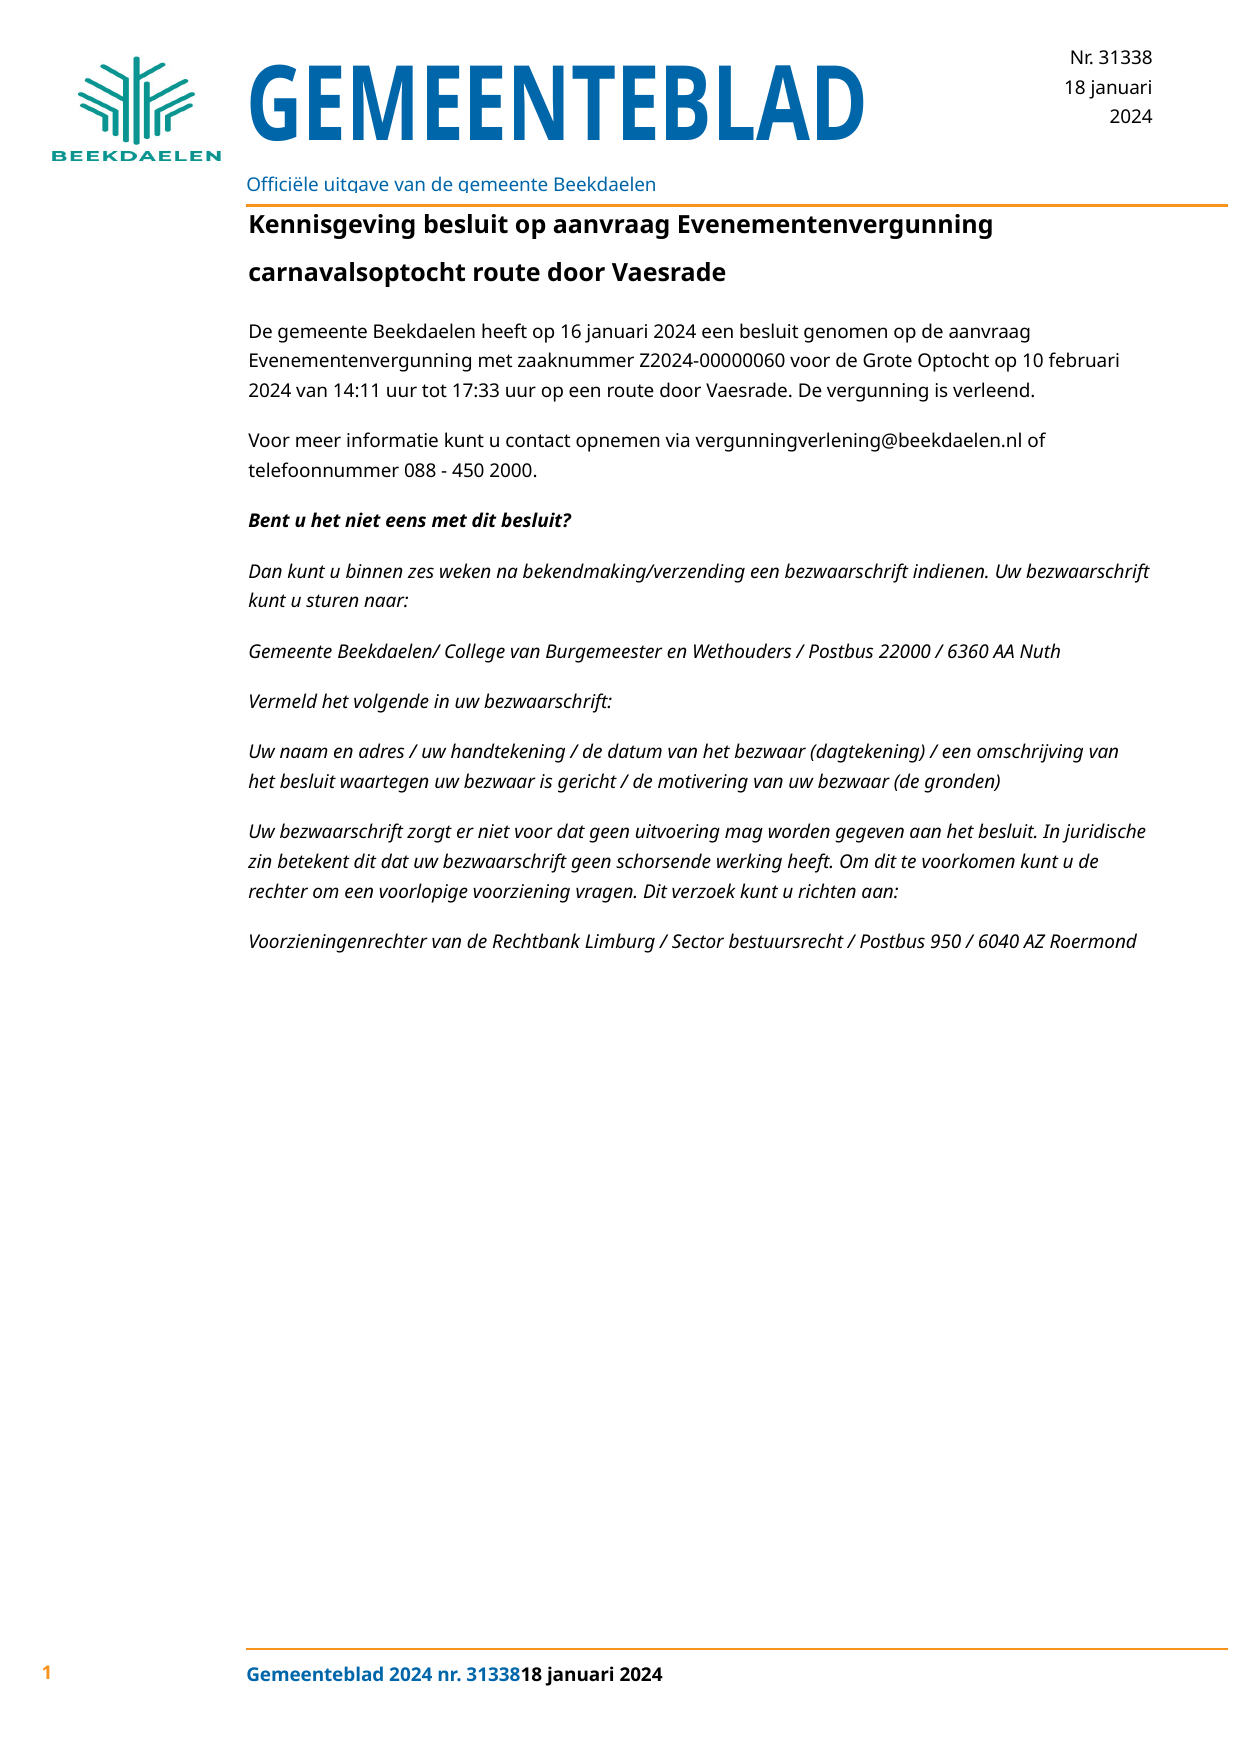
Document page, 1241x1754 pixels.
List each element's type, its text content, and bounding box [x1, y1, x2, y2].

text Voor meer informatie kunt u contact opnemen via vergunningverlening@beekdaelen.nl of telefoonnummer 088 - 450 2000. [248, 427, 1152, 483]
text Vermeld het volgende in uw bezwaarschrift: [248, 688, 1152, 714]
text Kennisgeving besluit op aanvraag Evenementenvergunning carnavalsoptocht route door Vaesrade [248, 207, 1152, 288]
text De gemeente Beekdaelen heeft op 16 januari 2024 een besluit genomen op de aanvraag Evenementenvergunning met zaaknummer Z2024-00000060 voor de Grote Optocht op 10 februari 2024 van 14:11 uur tot 17:33 uur op een route door Vaesrade. De vergunning is verleend. [248, 318, 1152, 403]
text Gemeente Beekdaelen/ College van Burgemeester en Wethouders / Postbus 22000 / 6360 AA Nuth [248, 638, 1152, 664]
picture [41, 47, 231, 172]
text Voorzieningenrechter van de Rechtbank Limburg / Sector bestuursrecht / Postbus 950 / 6040 AZ Roermond [248, 928, 1152, 954]
text Uw bezwaarschrift zorgt er niet voor dat geen uitvoering mag worden gegeven aan het besluit. In juridische zin betekent dit dat uw bezwaarschrift geen schorsende werking heeft. Om dit te voorkomen kunt u de rechter om een voorlopige voorziening vragen. Dit verzoek kunt u richten aan: [248, 819, 1152, 904]
text Bent u het niet eens met dit besluit? [248, 507, 1152, 533]
text Uw naam en adres / uw handtekening / de datum van het bezwaar (dagtekening) / een omschrijving van het besluit waartegen uw bezwaar is gericht / de motivering van uw bezwaar (de gronden) [248, 739, 1152, 794]
text Dan kunt u binnen zes weken na bekendmaking/verzending een bezwaarschrift indienen. Uw bezwaarschrift kunt u sturen naar: [248, 558, 1152, 613]
